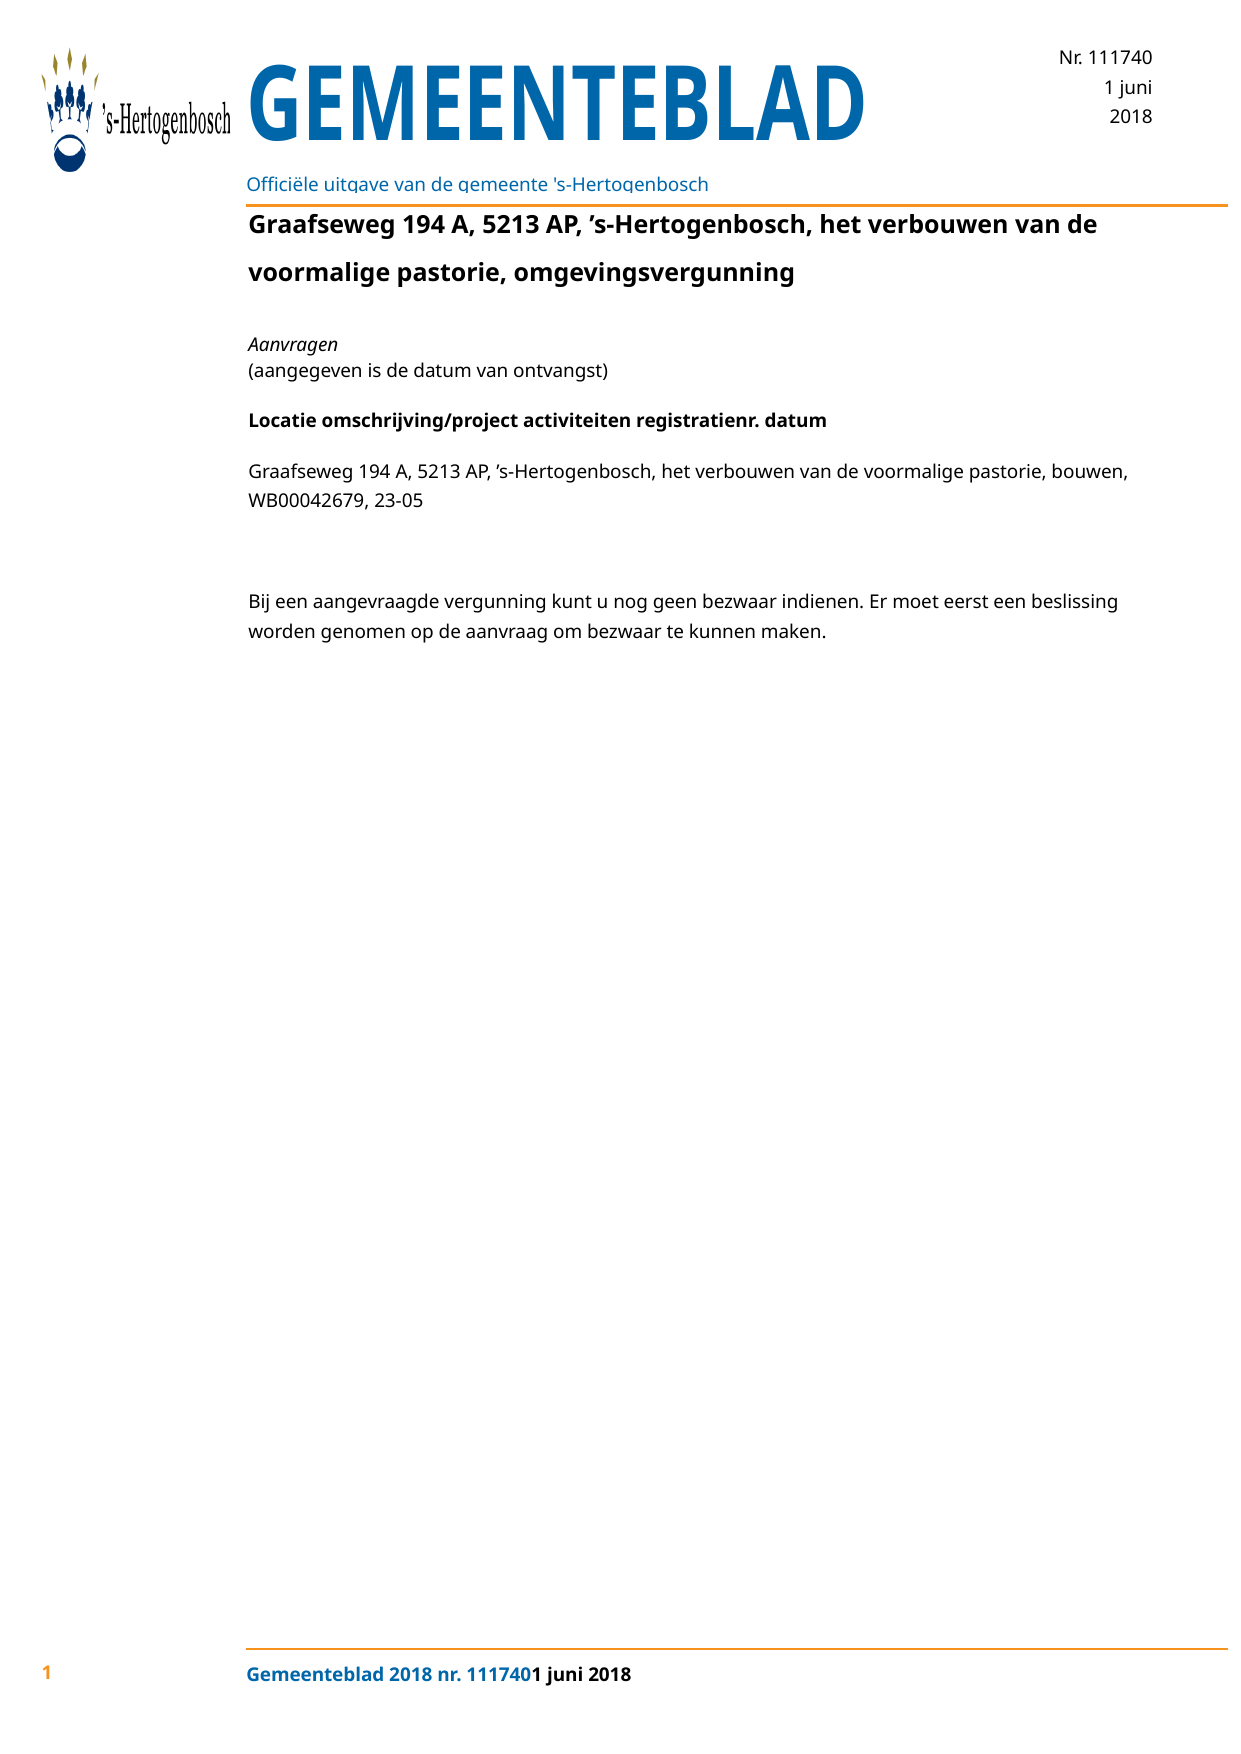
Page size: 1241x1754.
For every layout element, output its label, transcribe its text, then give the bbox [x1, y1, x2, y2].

text Aanvragen [248, 331, 1152, 357]
text (aangegeven is de datum van ontvangst) [248, 357, 1152, 383]
picture [41, 47, 231, 172]
text Graafseweg 194 A, 5213 AP, ’s-Hertogenbosch, het verbouwen van de voormalige pastorie, omgevingsvergunning [248, 207, 1152, 288]
text Locatie omschrijving/project activiteiten registratienr. datum [248, 408, 1152, 433]
text Graafseweg 194 A, 5213 AP, ’s-Hertogenbosch, het verbouwen van de voormalige pastorie, bouwen, WB00042679, 23-05 [248, 458, 1152, 513]
text Bij een aangevraagde vergunning kunt u nog geen bezwaar indienen. Er moet eerst een beslissing worden genomen op de aanvraag om bezwaar te kunnen maken. [248, 588, 1152, 644]
